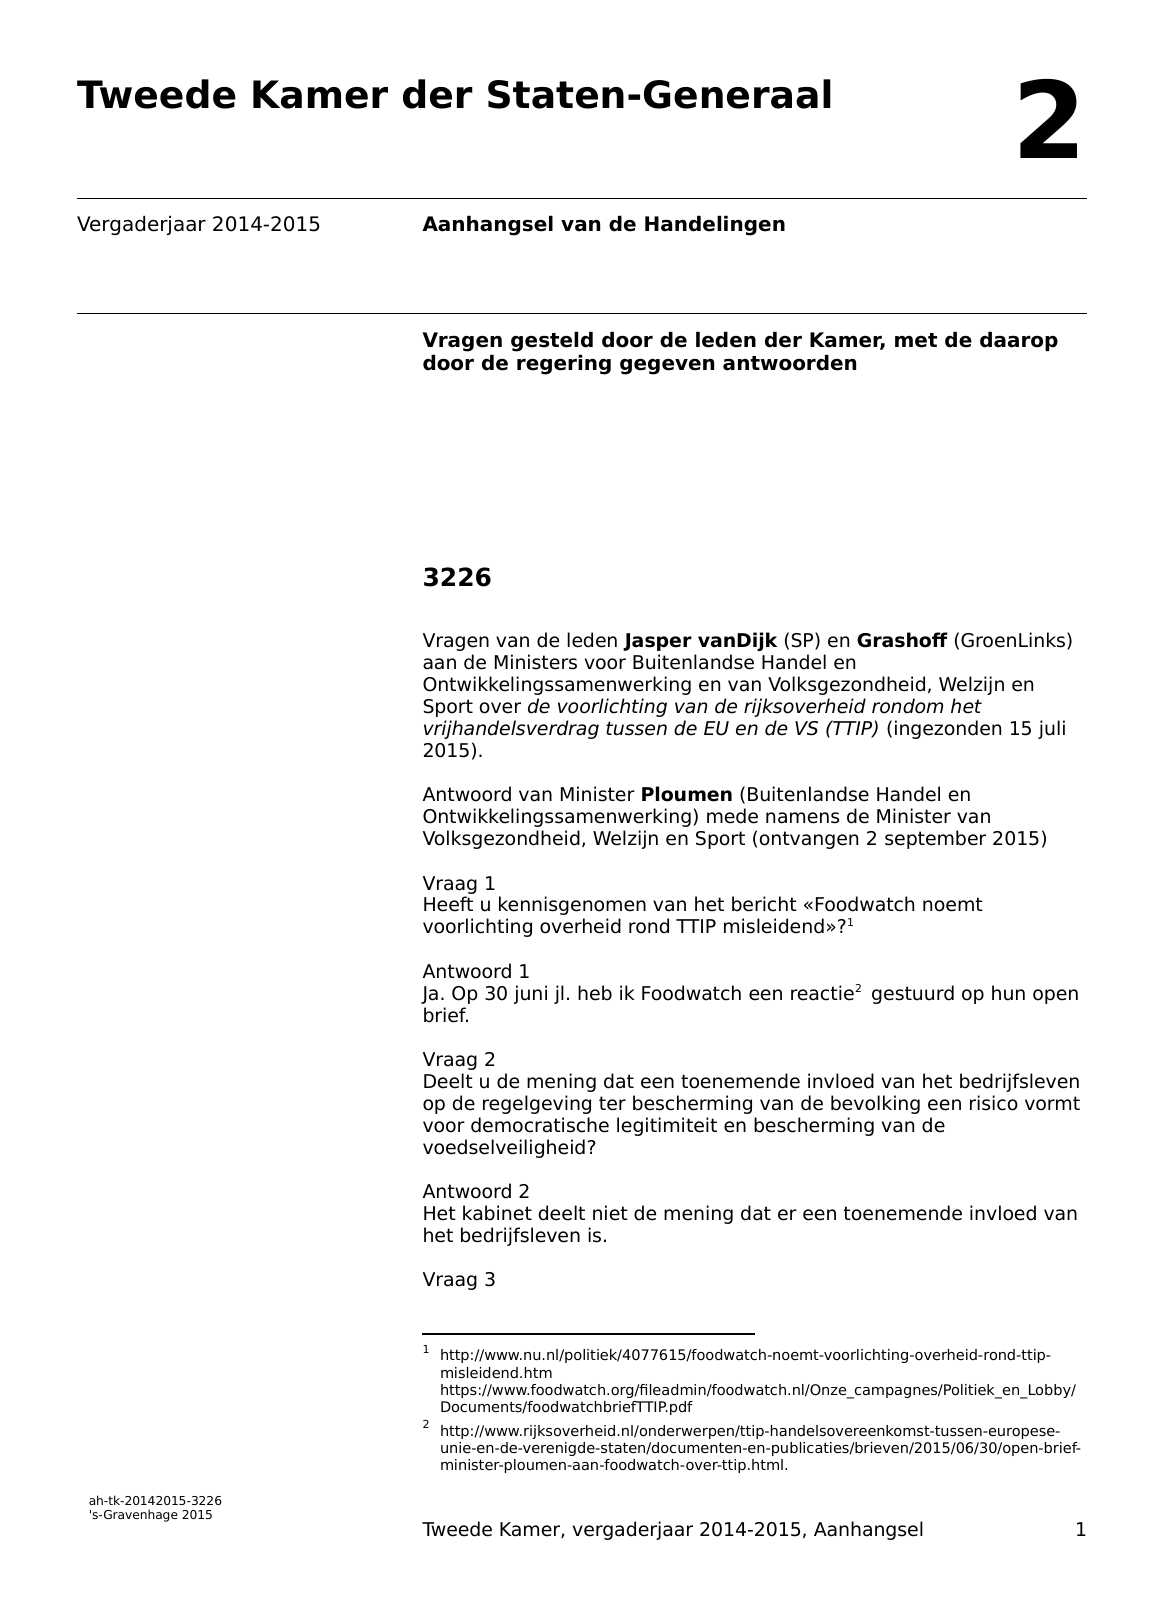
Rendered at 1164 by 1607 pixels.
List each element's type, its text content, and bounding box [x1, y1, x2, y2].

table_cell Vergaderjaar 2014-2015 [77, 199, 422, 313]
text http://www.nu.nl/politiek/4077615/foodwatch-noemt-voorlichting-overheid-rond-ttip-misleidend.htm https://www.foodwatch.org/fileadmin/foodwatch.nl/Onze_campagnes/Politiek_en_Lobby/Documents/foodwatchbriefTTIP.pdf [422, 1343, 1087, 1416]
text 3226 [422, 563, 1087, 592]
table_header Tweede Kamer der Staten-Generaal [77, 59, 886, 198]
table_cell Vragen gesteld door de leden der Kamer, met de daarop door de regering gegeven antwoorden [422, 314, 1087, 375]
table_header 2 [886, 59, 1087, 198]
text Heeft u kennisgenomen van het bericht «Foodwatch noemt voorlichting overheid rond TTIP misleidend»? [422, 894, 1087, 938]
text Antwoord 1 [422, 961, 1087, 982]
text Antwoord 2 [422, 1181, 1087, 1203]
text Deelt u de mening dat een toenemende invloed van het bedrijfsleven op de regelgeving ter bescherming van de bevolking een risico vormt voor democratische legitimiteit en bescherming van de voedselveiligheid? [422, 1071, 1087, 1158]
text Vraag 3 [422, 1269, 1087, 1291]
table_cell Aanhangsel van de Handelingen [422, 199, 1087, 313]
text Antwoord van Minister Ploumen (Buitenlandse Handel en Ontwikkelingssamenwerking) mede namens de Minister van Volksgezondheid, Welzijn en Sport (ontvangen 2 september 2015) [422, 784, 1087, 850]
text http://www.rijksoverheid.nl/onderwerpen/ttip-handelsovereenkomst-tussen-europese-unie-en-de-verenigde-staten/documenten-en-publicaties/brieven/2015/06/30/open-brief-minister-ploumen-aan-foodwatch-over-ttip.html. [422, 1418, 1087, 1474]
text Het kabinet deelt niet de mening dat er een toenemende invloed van het bedrijfsleven is. [422, 1203, 1087, 1247]
text Vraag 2 [422, 1049, 1087, 1071]
table_cell [77, 314, 422, 375]
text Vragen van de leden Jasper vanDijk (SP) en Grashoff (GroenLinks) aan de Ministers voor Buitenlandse Handel en Ontwikkelingssamenwerking en van Volksgezondheid, Welzijn en Sport over de voorlichting van de rijksoverheid rondom het vrijhandelsverdrag tussen de EU en de VS (TTIP) (ingezonden 15 juli 2015). [422, 630, 1087, 762]
text Vraag 1 [422, 872, 1087, 894]
text 's-Gravenhage 2015 [88, 1508, 323, 1522]
text Ja. Op 30 juni jl. heb ik Foodwatch een reactie gestuurd op hun open brief. [422, 982, 1087, 1026]
text ah-tk-20142015-3226 [88, 1494, 323, 1508]
